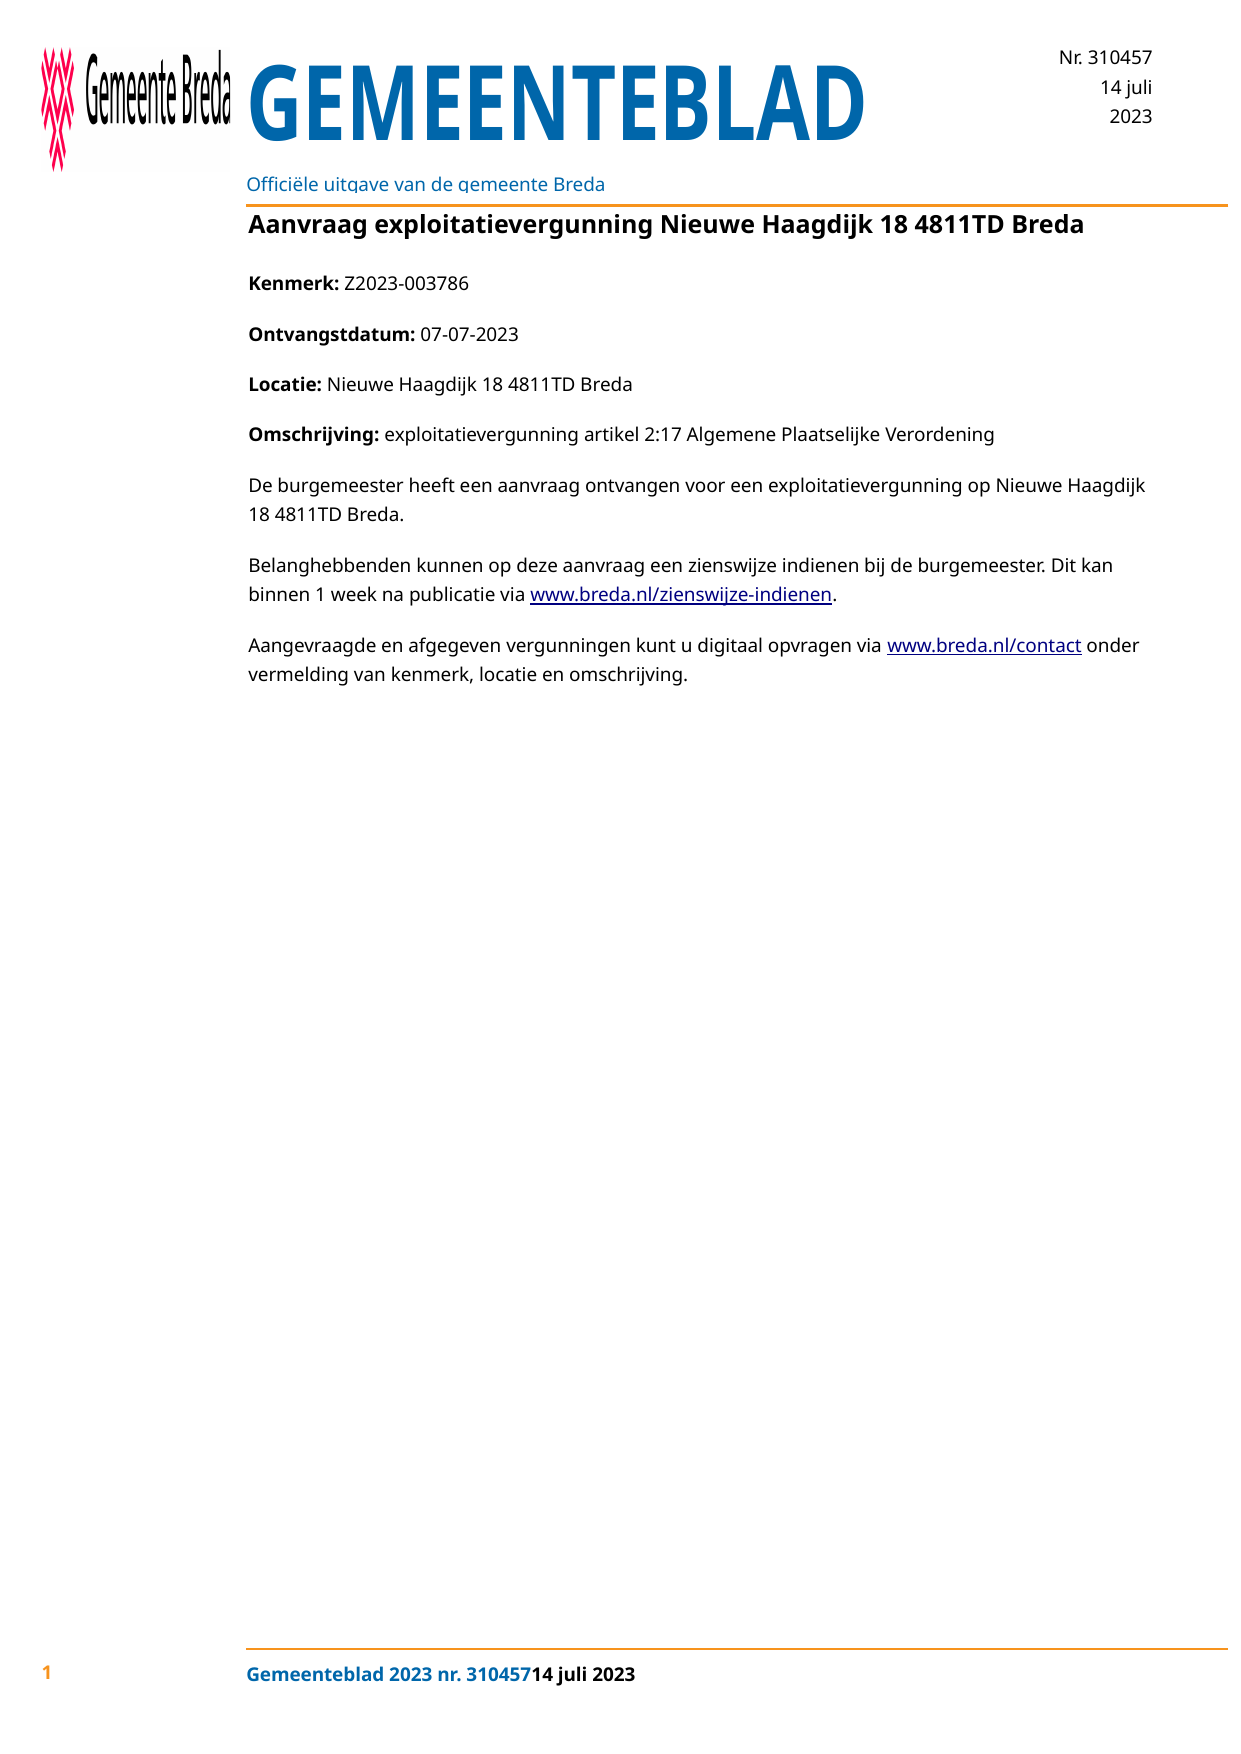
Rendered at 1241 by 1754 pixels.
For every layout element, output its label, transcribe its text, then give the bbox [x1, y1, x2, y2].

text Aangevraagde en afgegeven vergunningen kunt u digitaal opvragen via www.breda.nl/contact onder vermelding van kenmerk, locatie en omschrijving. [248, 632, 1152, 687]
text Kenmerk: Z2023-003786 [248, 270, 1152, 296]
text De burgemeester heeft een aanvraag ontvangen voor een exploitatievergunning op Nieuwe Haagdijk 18 4811TD Breda. [248, 472, 1152, 527]
picture [41, 47, 231, 172]
text Aanvraag exploitatievergunning Nieuwe Haagdijk 18 4811TD Breda [248, 207, 1152, 241]
text Belanghebbenden kunnen op deze aanvraag een zienswijze indienen bij de burgemeester. Dit kan binnen 1 week na publicatie via www.breda.nl/zienswijze-indienen. [248, 552, 1152, 607]
text Ontvangstdatum: 07-07-2023 [248, 321, 1152, 346]
text Locatie: Nieuwe Haagdijk 18 4811TD Breda [248, 371, 1152, 397]
text Omschrijving: exploitatievergunning artikel 2:17 Algemene Plaatselijke Verordening [248, 422, 1152, 447]
